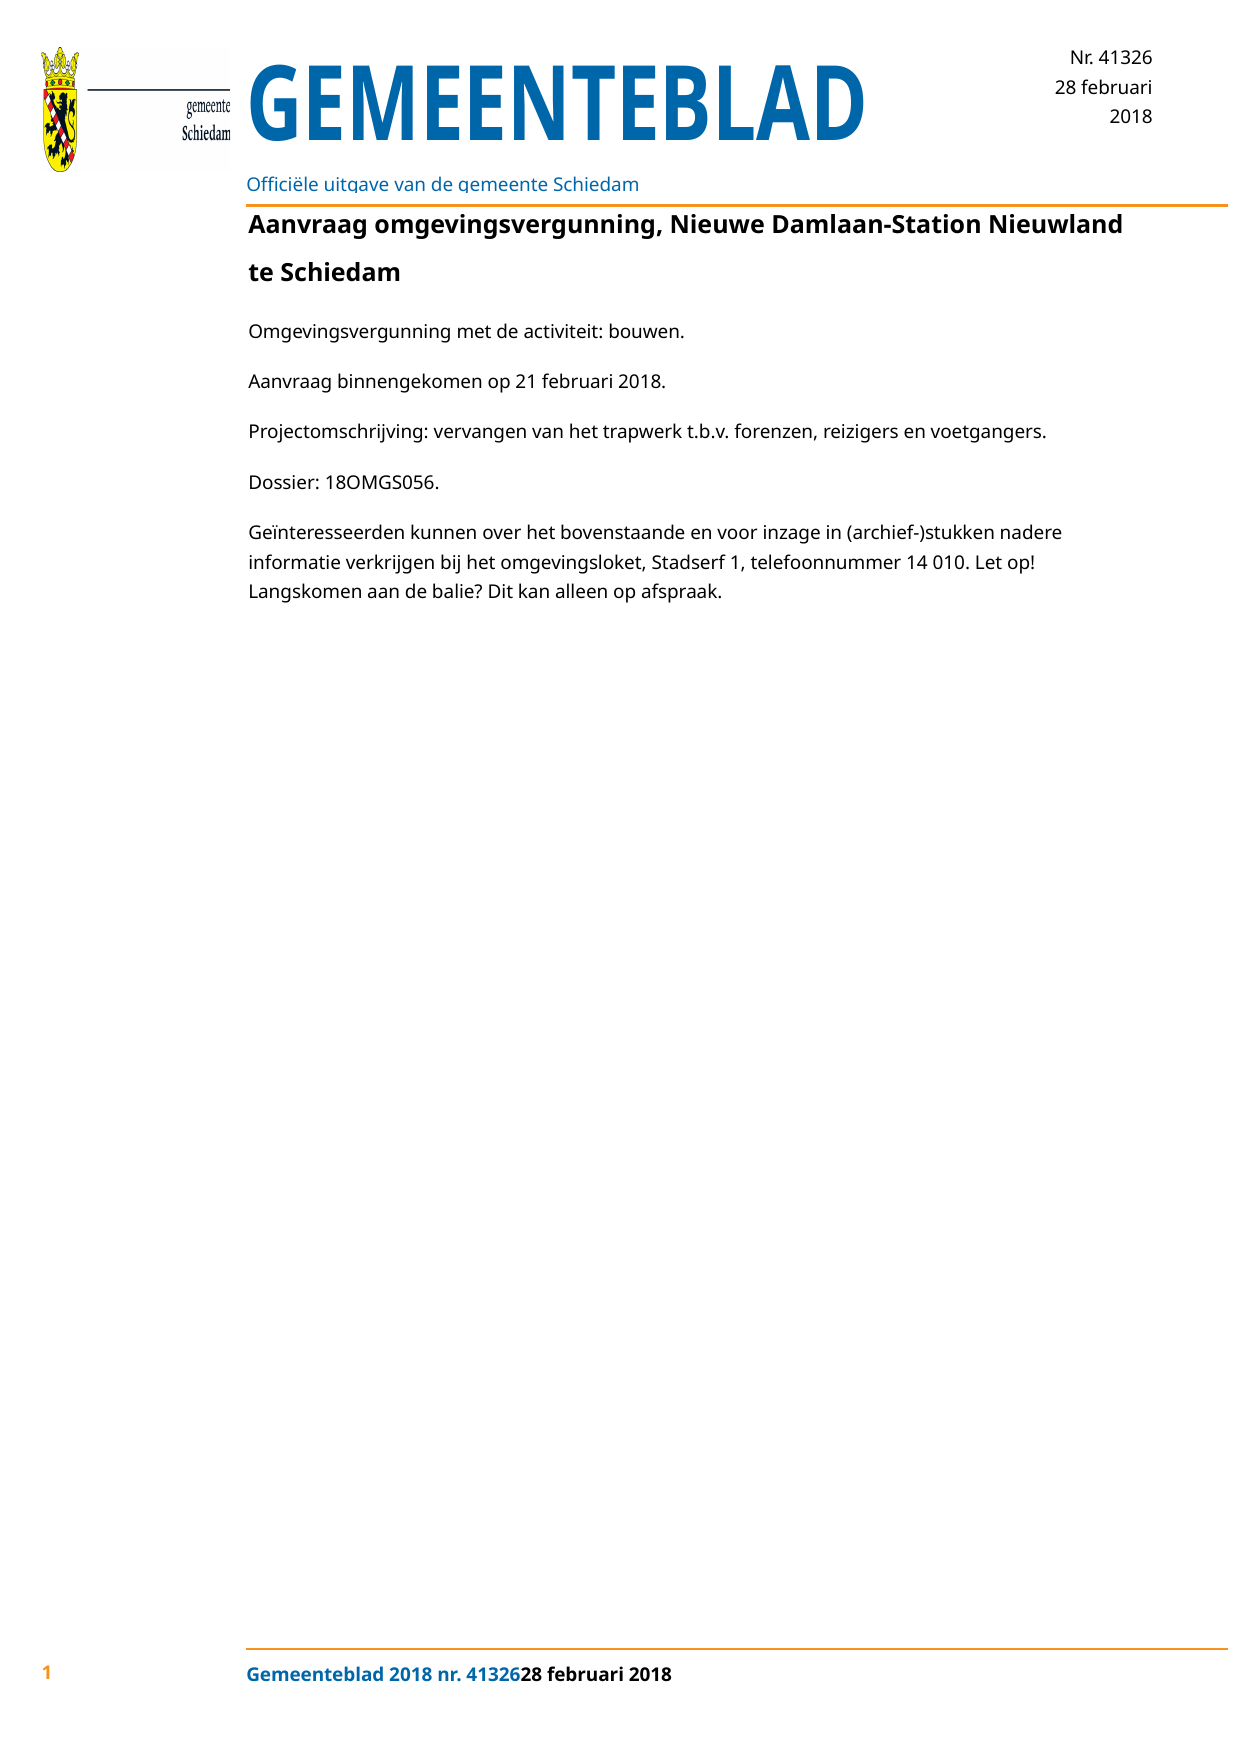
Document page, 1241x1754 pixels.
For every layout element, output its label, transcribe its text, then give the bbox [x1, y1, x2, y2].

text Dossier: 18OMGS056. [248, 469, 1152, 495]
text Aanvraag omgevingsvergunning, Nieuwe Damlaan-Station Nieuwland te Schiedam [248, 207, 1152, 288]
text Geïnteresseerden kunnen over het bovenstaande en voor inzage in (archief-)stukken nadere informatie verkrijgen bij het omgevingsloket, Stadserf 1, telefoonnummer 14 010. Let op! Langskomen aan de balie? Dit kan alleen op afspraak. [248, 519, 1152, 604]
text Aanvraag binnengekomen op 21 februari 2018. [248, 368, 1152, 394]
text Projectomschrijving: vervangen van het trapwerk t.b.v. forenzen, reizigers en voetgangers. [248, 419, 1152, 444]
picture [41, 47, 231, 172]
text Omgevingsvergunning met de activiteit: bouwen. [248, 318, 1152, 344]
